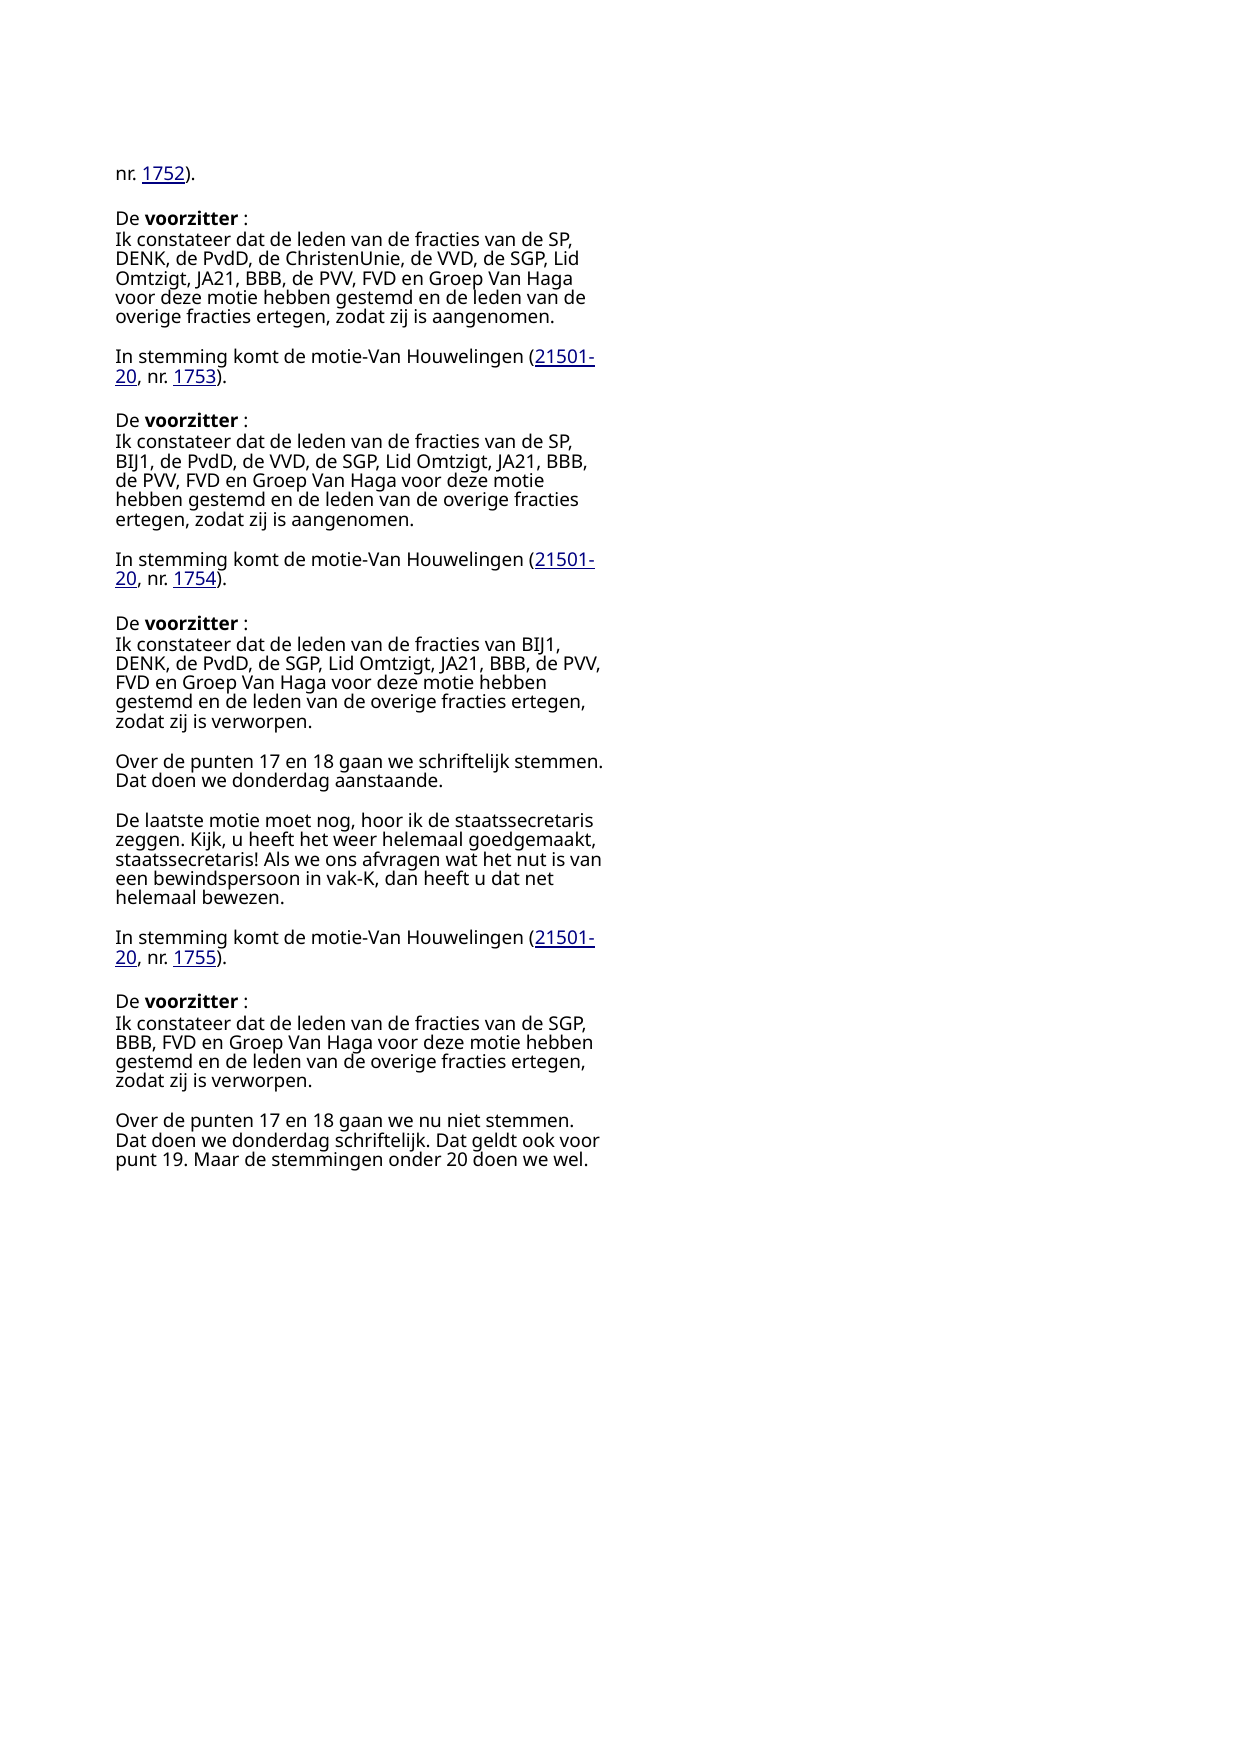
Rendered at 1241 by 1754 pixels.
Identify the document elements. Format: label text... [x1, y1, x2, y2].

text nr. 1752). [115, 165, 605, 184]
text De voorzitter : [115, 610, 605, 636]
text De voorzitter : [115, 408, 605, 433]
text Ik constateer dat de leden van de fracties van BIJ1, DENK, de PvdD, de SGP, Lid Omtzigt, JA21, BBB, de PVV, FVD en Groep Van Haga voor deze motie hebben gestemd en de leden van de overige fracties ertegen, zodat zij is verworpen. [115, 636, 605, 732]
text De laatste motie moet nog, hoor ik de staatssecretaris zeggen. Kijk, u heeft het weer helemaal goedgemaakt, staatssecretaris! Als we ons afvragen wat het nut is van een bewindspersoon in vak-K, dan heeft u dat net helemaal bewezen. [115, 812, 605, 908]
text Ik constateer dat de leden van de fracties van de SGP, BBB, FVD en Groep Van Haga voor deze motie hebben gestemd en de leden van de overige fracties ertegen, zodat zij is verworpen. [115, 1014, 605, 1092]
text Over de punten 17 en 18 gaan we nu niet stemmen. Dat doen we donderdag schriftelijk. Dat geldt ook voor punt 19. Maar de stemmingen onder 20 doen we wel. [115, 1112, 605, 1170]
text Over de punten 17 en 18 gaan we schriftelijk stemmen. Dat doen we donderdag aanstaande. [115, 753, 605, 791]
text In stemming komt de motie-Van Houwelingen (21501-20, nr. 1753). [115, 348, 605, 387]
text De voorzitter : [115, 205, 605, 231]
text In stemming komt de motie-Van Houwelingen (21501-20, nr. 1754). [115, 551, 605, 589]
text De voorzitter : [115, 989, 605, 1014]
text Ik constateer dat de leden van de fracties van de SP, BIJ1, de PvdD, de VVD, de SGP, Lid Omtzigt, JA21, BBB, de PVV, FVD en Groep Van Haga voor deze motie hebben gestemd en de leden van de overige fracties ertegen, zodat zij is aangenomen. [115, 433, 605, 530]
text In stemming komt de motie-Van Houwelingen (21501-20, nr. 1755). [115, 929, 605, 968]
text Ik constateer dat de leden van de fracties van de SP, DENK, de PvdD, de ChristenUnie, de VVD, de SGP, Lid Omtzigt, JA21, BBB, de PVV, FVD en Groep Van Haga voor deze motie hebben gestemd en de leden van de overige fracties ertegen, zodat zij is aangenomen. [115, 231, 605, 327]
